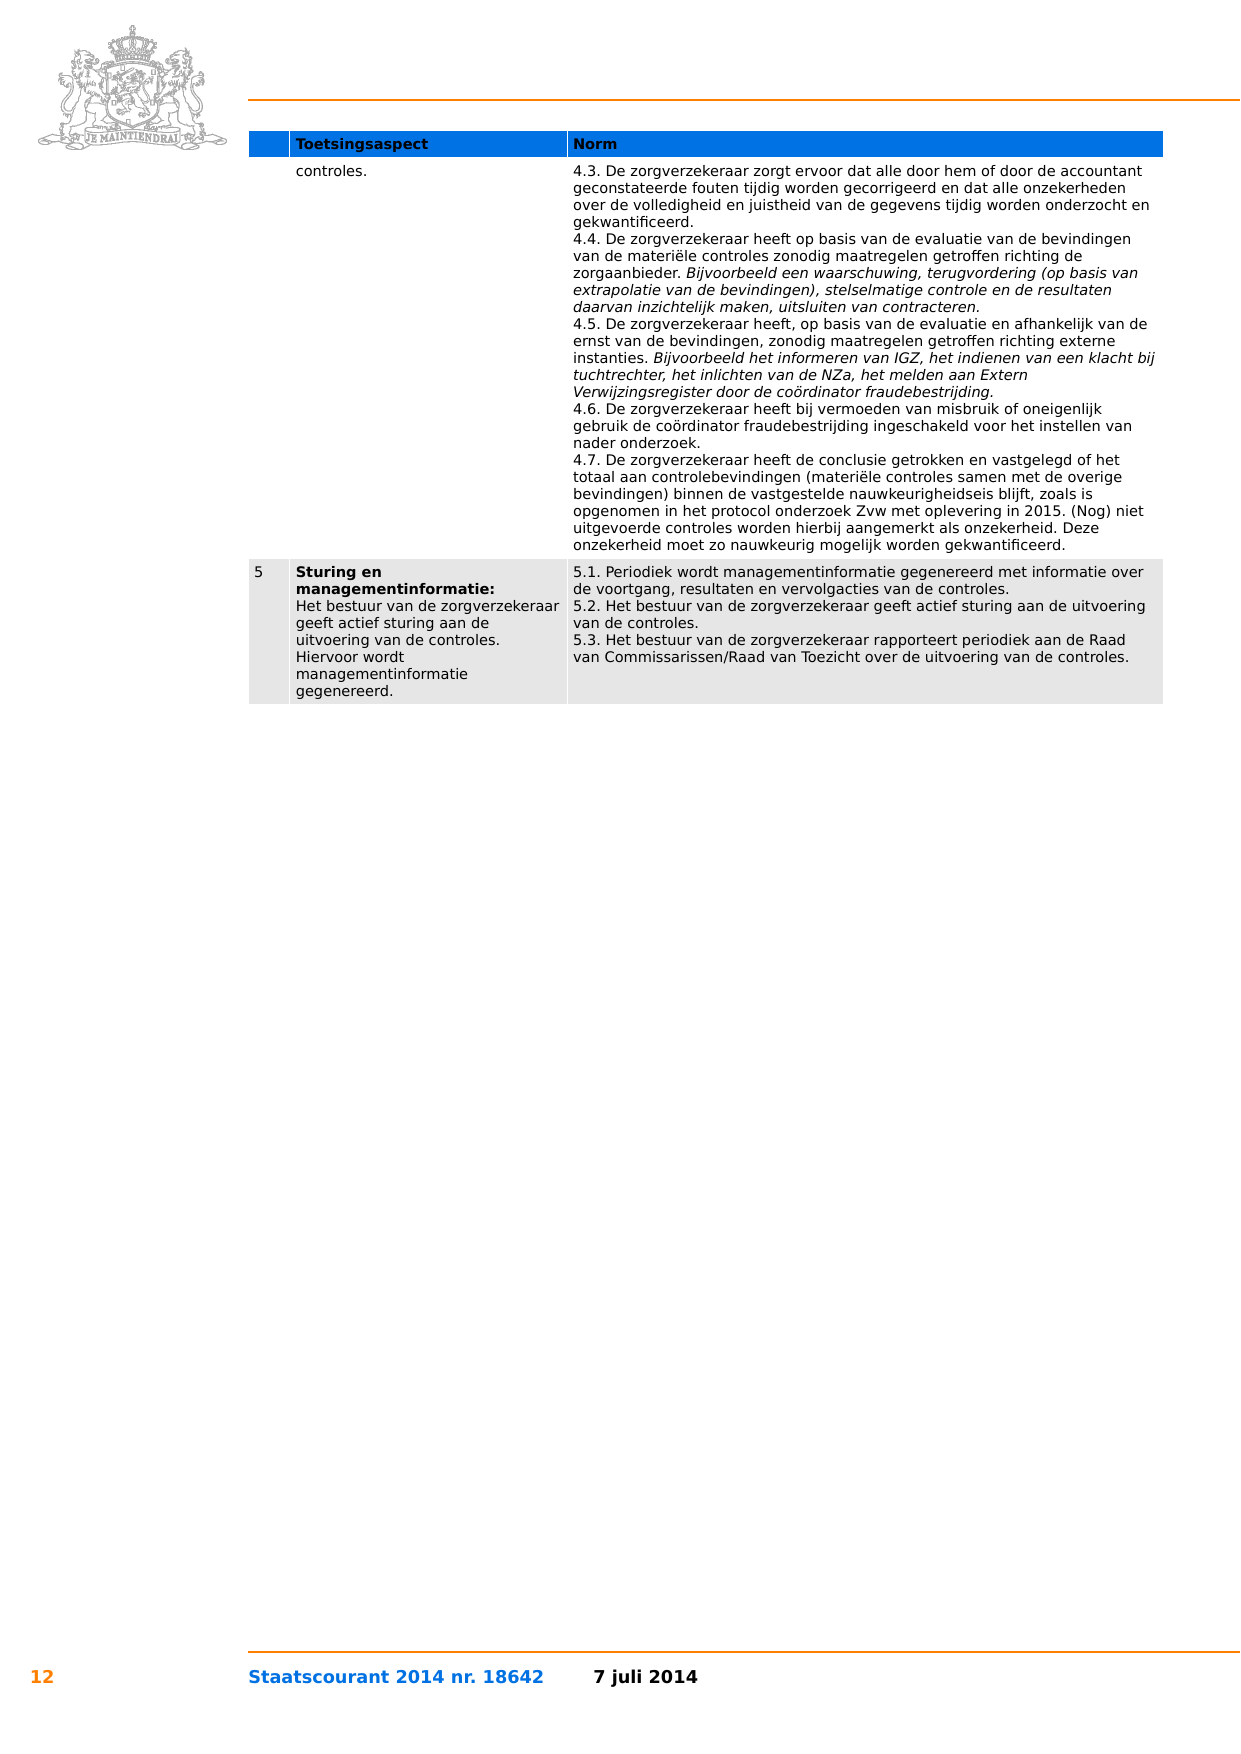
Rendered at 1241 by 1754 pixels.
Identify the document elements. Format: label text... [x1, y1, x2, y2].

table_cell 4.3. De zorgverzekeraar zorgt ervoor dat alle door hem of door de accountant geconstateerde fouten tijdig worden gecorrigeerd en dat alle onzekerheden over de volledigheid en juistheid van de gegevens tijdig worden onderzocht en gekwantificeerd. 4.4. De zorgverzekeraar heeft op basis van de evaluatie van de bevindingen van de materiële controles zonodig maatregelen getroffen richting de zorgaanbieder. Bijvoorbeeld een waarschuwing, terugvordering (op basis van extrapolatie van de bevindingen), stelselmatige controle en de resultaten daarvan inzichtelijk maken, uitsluiten van contracteren. 4.5. De zorgverzekeraar heeft, op basis van de evaluatie en afhankelijk van de ernst van de bevindingen, zonodig maatregelen getroffen richting externe instanties. Bijvoorbeeld het informeren van IGZ, het indienen van een klacht bij tuchtrechter, het inlichten van de NZa, het melden aan Extern Verwijzingsregister door de coördinator fraudebestrijding. 4.6. De zorgverzekeraar heeft bij vermoeden van misbruik of oneigenlijk gebruik de coördinator fraudebestrijding ingeschakeld voor het instellen van nader onderzoek. 4.7. De zorgverzekeraar heeft de conclusie getrokken en vastgelegd of het totaal aan controlebevindingen (materiële controles samen met de overige bevindingen) binnen de vastgestelde nauwkeurigheidseis blijft, zoals is opgenomen in het protocol onderzoek Zvw met oplevering in 2015. (Nog) niet uitgevoerde controles worden hierbij aangemerkt als onzekerheid. Deze onzekerheid moet zo nauwkeurig mogelijk worden gekwantificeerd. [568, 158, 1163, 558]
table_header [249, 131, 289, 157]
table_cell controles. [290, 158, 567, 558]
table_header Toetsingsaspect [290, 131, 567, 157]
table_cell 5 [249, 559, 289, 704]
picture [38, 25, 227, 150]
table_header Norm [568, 131, 1163, 157]
table_cell [249, 158, 289, 558]
table_cell Sturing en managementinformatie: Het bestuur van de zorgverzekeraar geeft actief sturing aan de uitvoering van de controles. Hiervoor wordt managementinformatie gegenereerd. [290, 559, 567, 704]
table_cell 5.1. Periodiek wordt managementinformatie gegenereerd met informatie over de voortgang, resultaten en vervolgacties van de controles. 5.2. Het bestuur van de zorgverzekeraar geeft actief sturing aan de uitvoering van de controles. 5.3. Het bestuur van de zorgverzekeraar rapporteert periodiek aan de Raad van Commissarissen/Raad van Toezicht over de uitvoering van de controles. [568, 559, 1163, 704]
